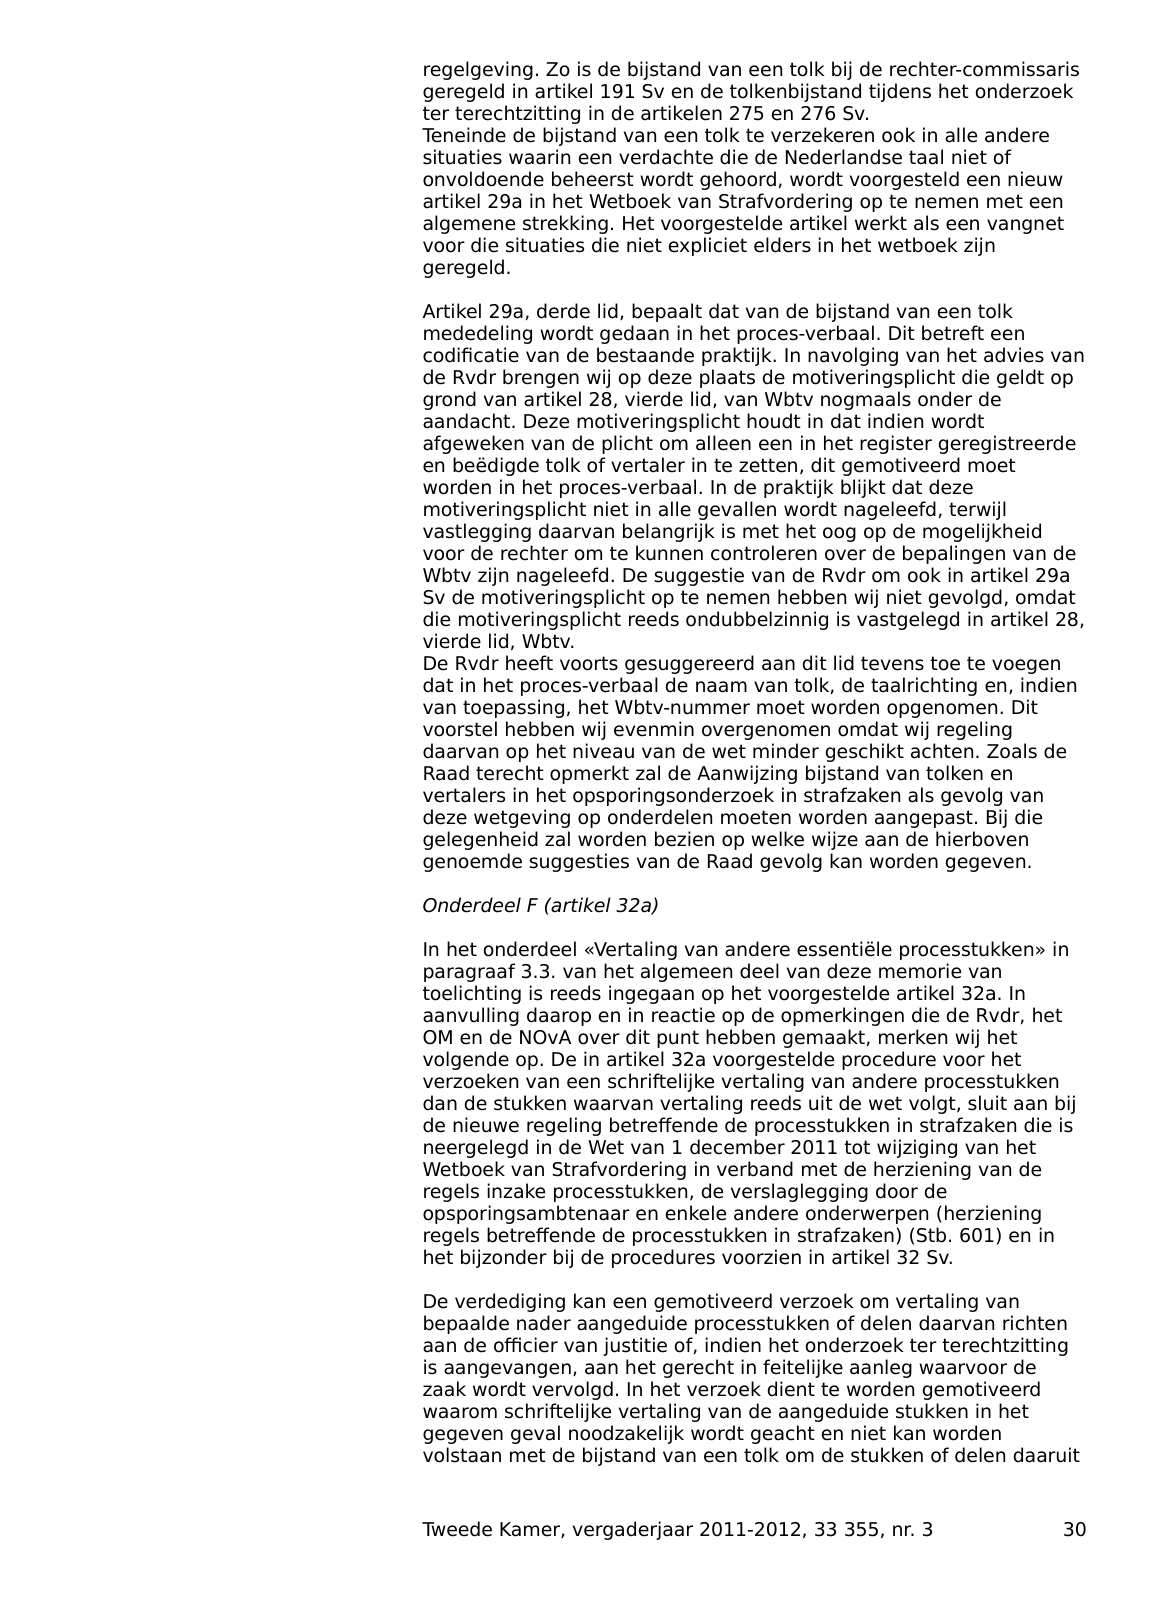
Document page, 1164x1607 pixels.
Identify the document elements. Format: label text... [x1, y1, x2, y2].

text In het onderdeel «Vertaling van andere essentiële processtukken» in paragraaf 3.3. van het algemeen deel van deze memorie van toelichting is reeds ingegaan op het voorgestelde artikel 32a. In aanvulling daarop en in reactie op de opmerkingen die de Rvdr, het OM en de NOvA over dit punt hebben gemaakt, merken wij het volgende op. De in artikel 32a voorgestelde procedure voor het verzoeken van een schriftelijke vertaling van andere processtukken dan de stukken waarvan vertaling reeds uit de wet volgt, sluit aan bij de nieuwe regeling betreffende de processtukken in strafzaken die is neergelegd in de Wet van 1 december 2011 tot wijziging van het Wetboek van Strafvordering in verband met de herziening van de regels inzake processtukken, de verslaglegging door de opsporingsambtenaar en enkele andere onderwerpen (herziening regels betreffende de processtukken in strafzaken) (Stb. 601) en in het bijzonder bij de procedures voorzien in artikel 32 Sv. [422, 939, 1087, 1268]
text Teneinde de bijstand van een tolk te verzekeren ook in alle andere situaties waarin een verdachte die de Nederlandse taal niet of onvoldoende beheerst wordt gehoord, wordt voorgesteld een nieuw artikel 29a in het Wetboek van Strafvordering op te nemen met een algemene strekking. Het voorgestelde artikel werkt als een vangnet voor die situaties die niet expliciet elders in het wetboek zijn geregeld. [422, 125, 1087, 279]
text Artikel 29a, derde lid, bepaalt dat van de bijstand van een tolk mededeling wordt gedaan in het proces-verbaal. Dit betreft een codificatie van de bestaande praktijk. In navolging van het advies van de Rvdr brengen wij op deze plaats de motiveringsplicht die geldt op grond van artikel 28, vierde lid, van Wbtv nogmaals onder de aandacht. Deze motiveringsplicht houdt in dat indien wordt afgeweken van de plicht om alleen een in het register geregistreerde en beëdigde tolk of vertaler in te zetten, dit gemotiveerd moet worden in het proces-verbaal. In de praktijk blijkt dat deze motiveringsplicht niet in alle gevallen wordt nageleefd, terwijl vastlegging daarvan belangrijk is met het oog op de mogelijkheid voor de rechter om te kunnen controleren over de bepalingen van de Wbtv zijn nageleefd. De suggestie van de Rvdr om ook in artikel 29a Sv de motiveringsplicht op te nemen hebben wij niet gevolgd, omdat die motiveringsplicht reeds ondubbelzinnig is vastgelegd in artikel 28, vierde lid, Wbtv. [422, 301, 1087, 653]
text De Rvdr heeft voorts gesuggereerd aan dit lid tevens toe te voegen dat in het proces-verbaal de naam van tolk, de taalrichting en, indien van toepassing, het Wbtv-nummer moet worden opgenomen. Dit voorstel hebben wij evenmin overgenomen omdat wij regeling daarvan op het niveau van de wet minder geschikt achten. Zoals de Raad terecht opmerkt zal de Aanwijzing bijstand van tolken en vertalers in het opsporingsonderzoek in strafzaken als gevolg van deze wetgeving op onderdelen moeten worden aangepast. Bij die gelegenheid zal worden bezien op welke wijze aan de hierboven genoemde suggesties van de Raad gevolg kan worden gegeven. [422, 653, 1087, 872]
subtitle Onderdeel F (artikel 32a) [422, 895, 1087, 917]
text regelgeving. Zo is de bijstand van een tolk bij de rechter-commissaris geregeld in artikel 191 Sv en de tolkenbijstand tijdens het onderzoek ter terechtzitting in de artikelen 275 en 276 Sv. [422, 59, 1087, 125]
text De verdediging kan een gemotiveerd verzoek om vertaling van bepaalde nader aangeduide processtukken of delen daarvan richten aan de officier van justitie of, indien het onderzoek ter terechtzitting is aangevangen, aan het gerecht in feitelijke aanleg waarvoor de zaak wordt vervolgd. In het verzoek dient te worden gemotiveerd waarom schriftelijke vertaling van de aangeduide stukken in het gegeven geval noodzakelijk wordt geacht en niet kan worden volstaan met de bijstand van een tolk om de stukken of delen daaruit [422, 1291, 1087, 1467]
